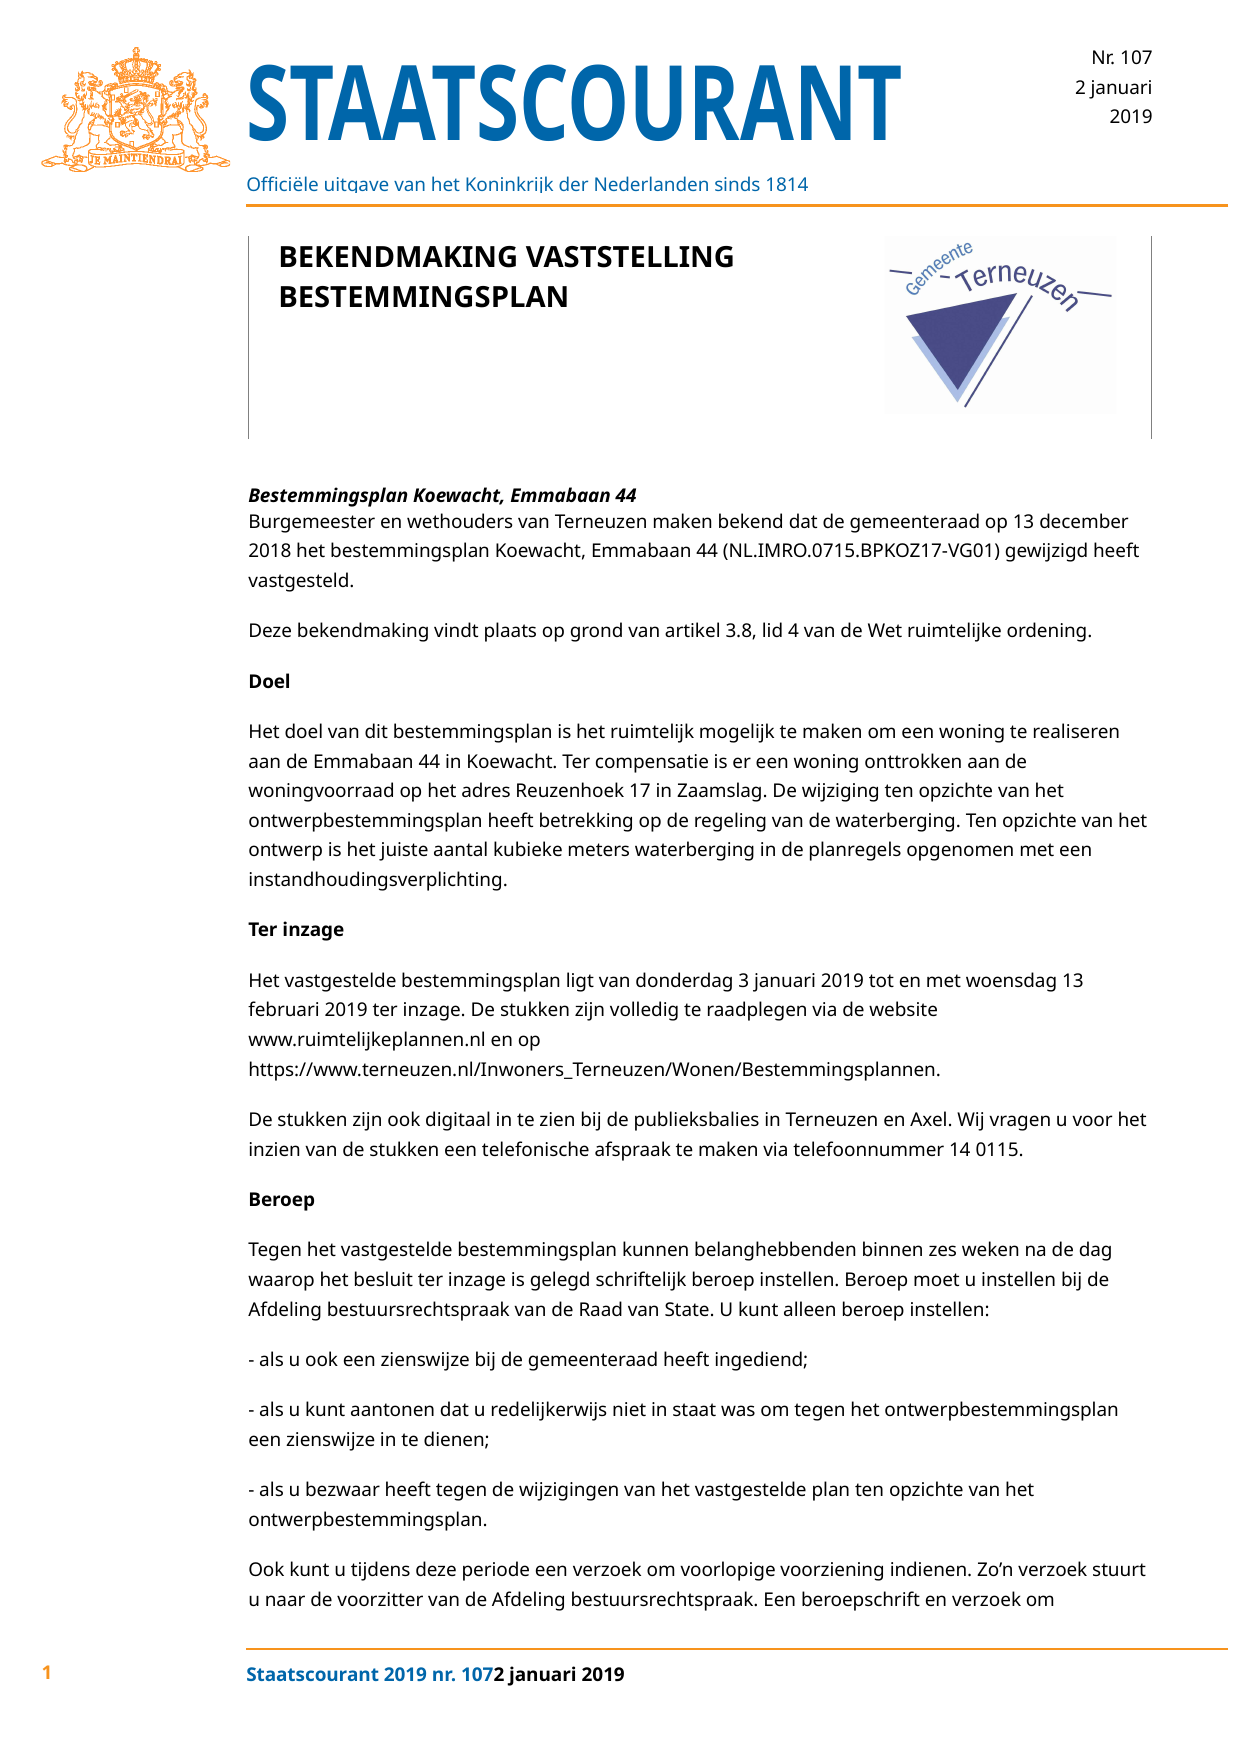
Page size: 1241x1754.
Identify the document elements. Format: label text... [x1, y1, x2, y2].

text Het vastgestelde bestemmingsplan ligt van donderdag 3 januari 2019 tot en met woensdag 13 februari 2019 ter inzage. De stukken zijn volledig te raadplegen via de website www.ruimtelijkeplannen.nl en op https://www.terneuzen.nl/Inwoners_Terneuzen/Wonen/Bestemmingsplannen. [248, 967, 1152, 1082]
text - als u ook een zienswijze bij de gemeenteraad heeft ingediend; [248, 1346, 1152, 1372]
text Burgemeester en wethouders van Terneuzen maken bekend dat de gemeenteraad op 13 december 2018 het bestemmingsplan Koewacht, Emmabaan 44 (NL.IMRO.0715.BPKOZ17-VG01) gewijzigd heeft vastgesteld. [248, 508, 1152, 593]
table_header [850, 414, 1151, 439]
text Ook kunt u tijdens deze periode een verzoek om voorlopige voorziening indienen. Zo’n verzoek stuurt u naar de voorzitter van de Afdeling bestuursrechtspraak. Een beroepschrift en verzoek om [248, 1557, 1152, 1612]
text Deze bekendmaking vindt plaats op grond van artikel 3.8, lid 4 van de Wet ruimtelijke ordening. [248, 617, 1152, 643]
text - als u bezwaar heeft tegen de wijzigingen van het vastgestelde plan ten opzichte van het ontwerpbestemmingsplan. [248, 1477, 1152, 1532]
table_header [1117, 236, 1151, 413]
text Beroep [248, 1186, 1152, 1212]
text Tegen het vastgestelde bestemmingsplan kunnen belanghebbenden binnen zes weken na de dag waarop het besluit ter inzage is gelegd schriftelijk beroep instellen. Beroep moet u instellen bij de Afdeling bestuursrechtspraak van de Raad van State. U kunt alleen beroep instellen: [248, 1237, 1152, 1322]
table_header BEKENDMAKING VASTSTELLING BESTEMMINGSPLAN [249, 236, 850, 439]
text Doel [248, 668, 1152, 694]
picture [884, 236, 1117, 414]
text Het doel van dit bestemmingsplan is het ruimtelijk mogelijk te maken om een woning te realiseren aan de Emmabaan 44 in Koewacht. Ter compensatie is er een woning onttrokken aan de woningvoorraad op het adres Reuzenhoek 17 in Zaamslag. De wijziging ten opzichte van het ontwerpbestemmingsplan heeft betrekking op de regeling van de waterberging. Ten opzichte van het ontwerp is het juiste aantal kubieke meters waterberging in de planregels opgenomen met een instandhoudingsverplichting. [248, 718, 1152, 892]
table_header [850, 236, 884, 413]
text Bestemmingsplan Koewacht, Emmabaan 44 [248, 482, 1152, 508]
picture [41, 47, 231, 172]
text De stukken zijn ook digitaal in te zien bij de publieksbalies in Terneuzen en Axel. Wij vragen u voor het inzien van de stukken een telefonische afspraak te maken via telefoonnummer 14 0115. [248, 1106, 1152, 1162]
text - als u kunt aantonen dat u redelijkerwijs niet in staat was om tegen het ontwerpbestemmingsplan een zienswijze in te dienen; [248, 1397, 1152, 1452]
text Ter inzage [248, 917, 1152, 942]
